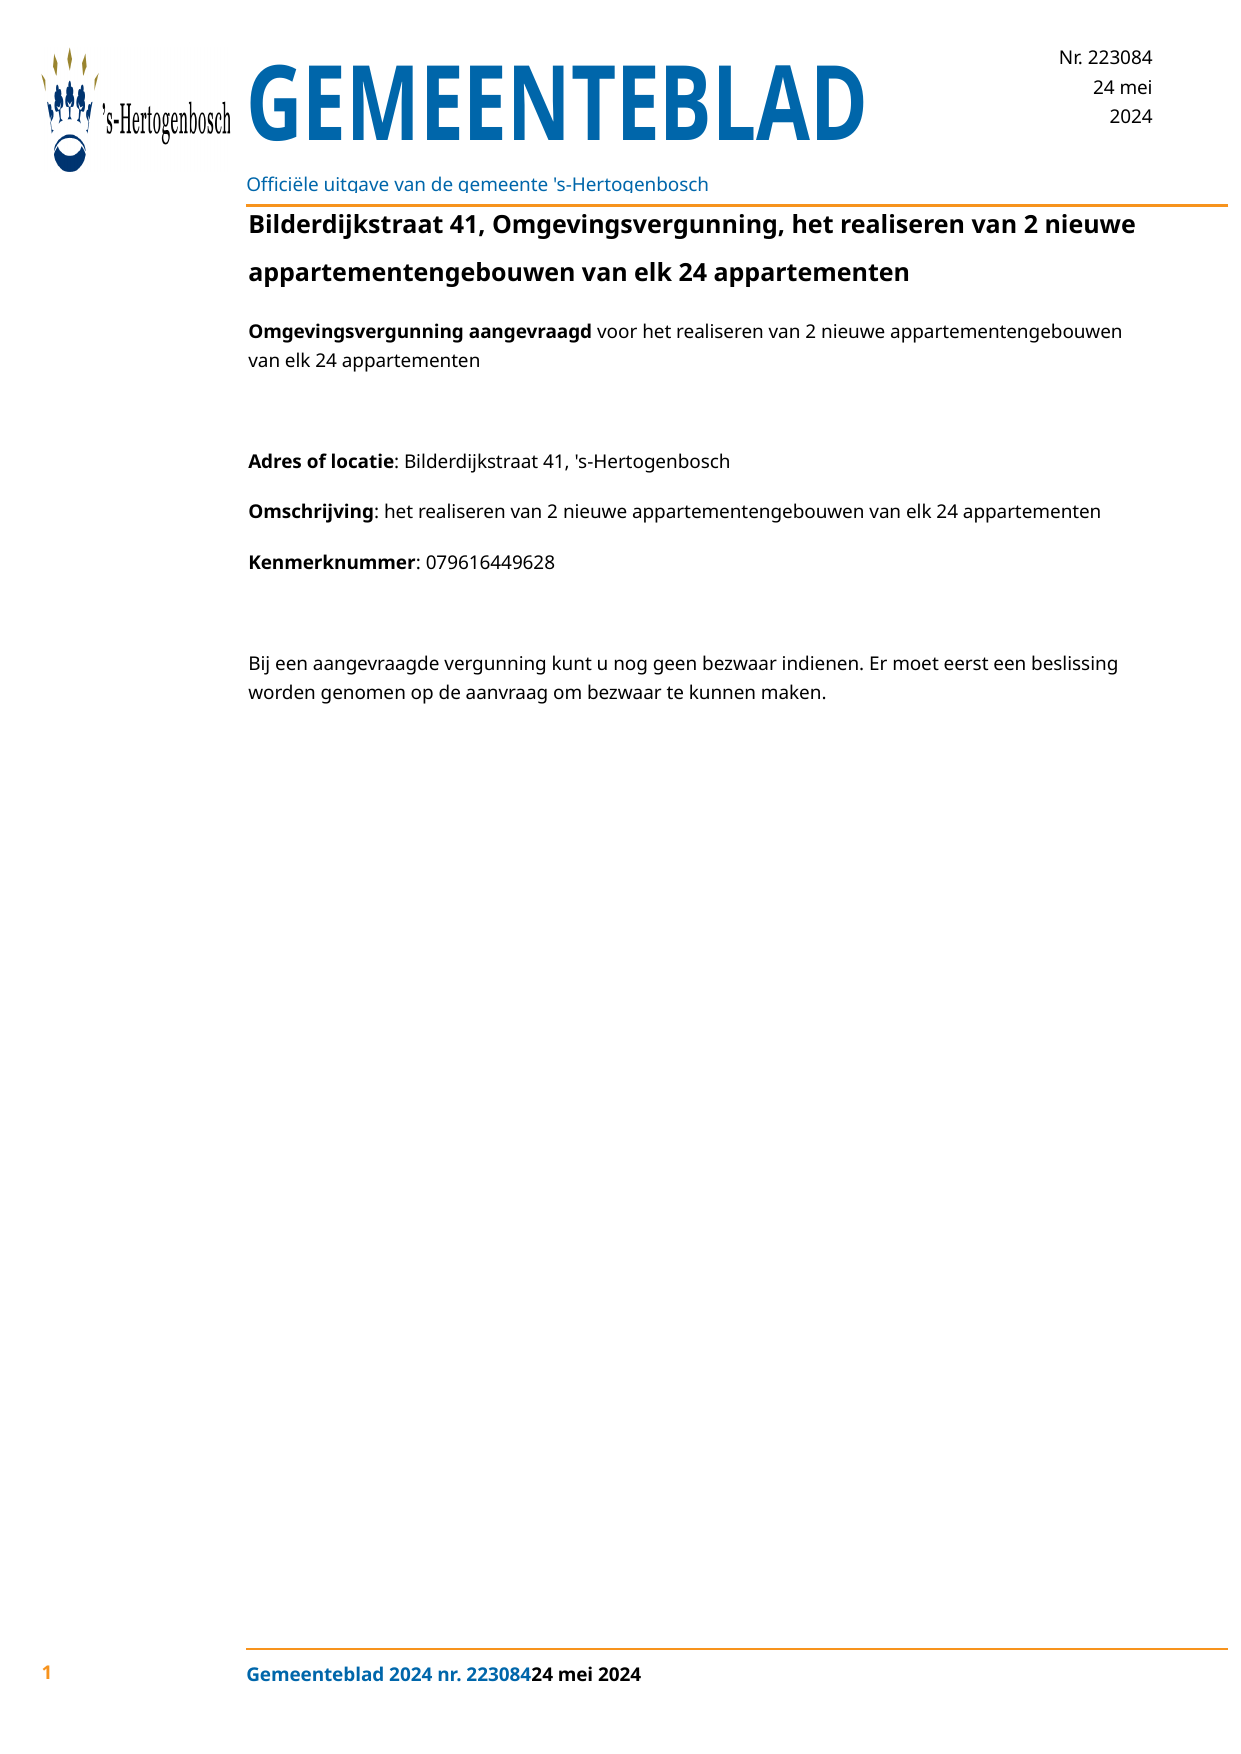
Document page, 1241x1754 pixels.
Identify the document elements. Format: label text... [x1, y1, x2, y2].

text Omgevingsvergunning aangevraagd voor het realiseren van 2 nieuwe appartementengebouwen van elk 24 appartementen [248, 318, 1152, 373]
text Bij een aangevraagde vergunning kunt u nog geen bezwaar indienen. Er moet eerst een beslissing worden genomen op de aanvraag om bezwaar te kunnen maken. [248, 650, 1152, 705]
picture [41, 47, 231, 172]
text Kenmerknummer: 079616449628 [248, 549, 1152, 575]
text Omschrijving: het realiseren van 2 nieuwe appartementengebouwen van elk 24 appartementen [248, 499, 1152, 524]
text Bilderdijkstraat 41, Omgevingsvergunning, het realiseren van 2 nieuwe appartementengebouwen van elk 24 appartementen [248, 207, 1152, 288]
text Adres of locatie: Bilderdijkstraat 41, 's-Hertogenbosch [248, 448, 1152, 474]
